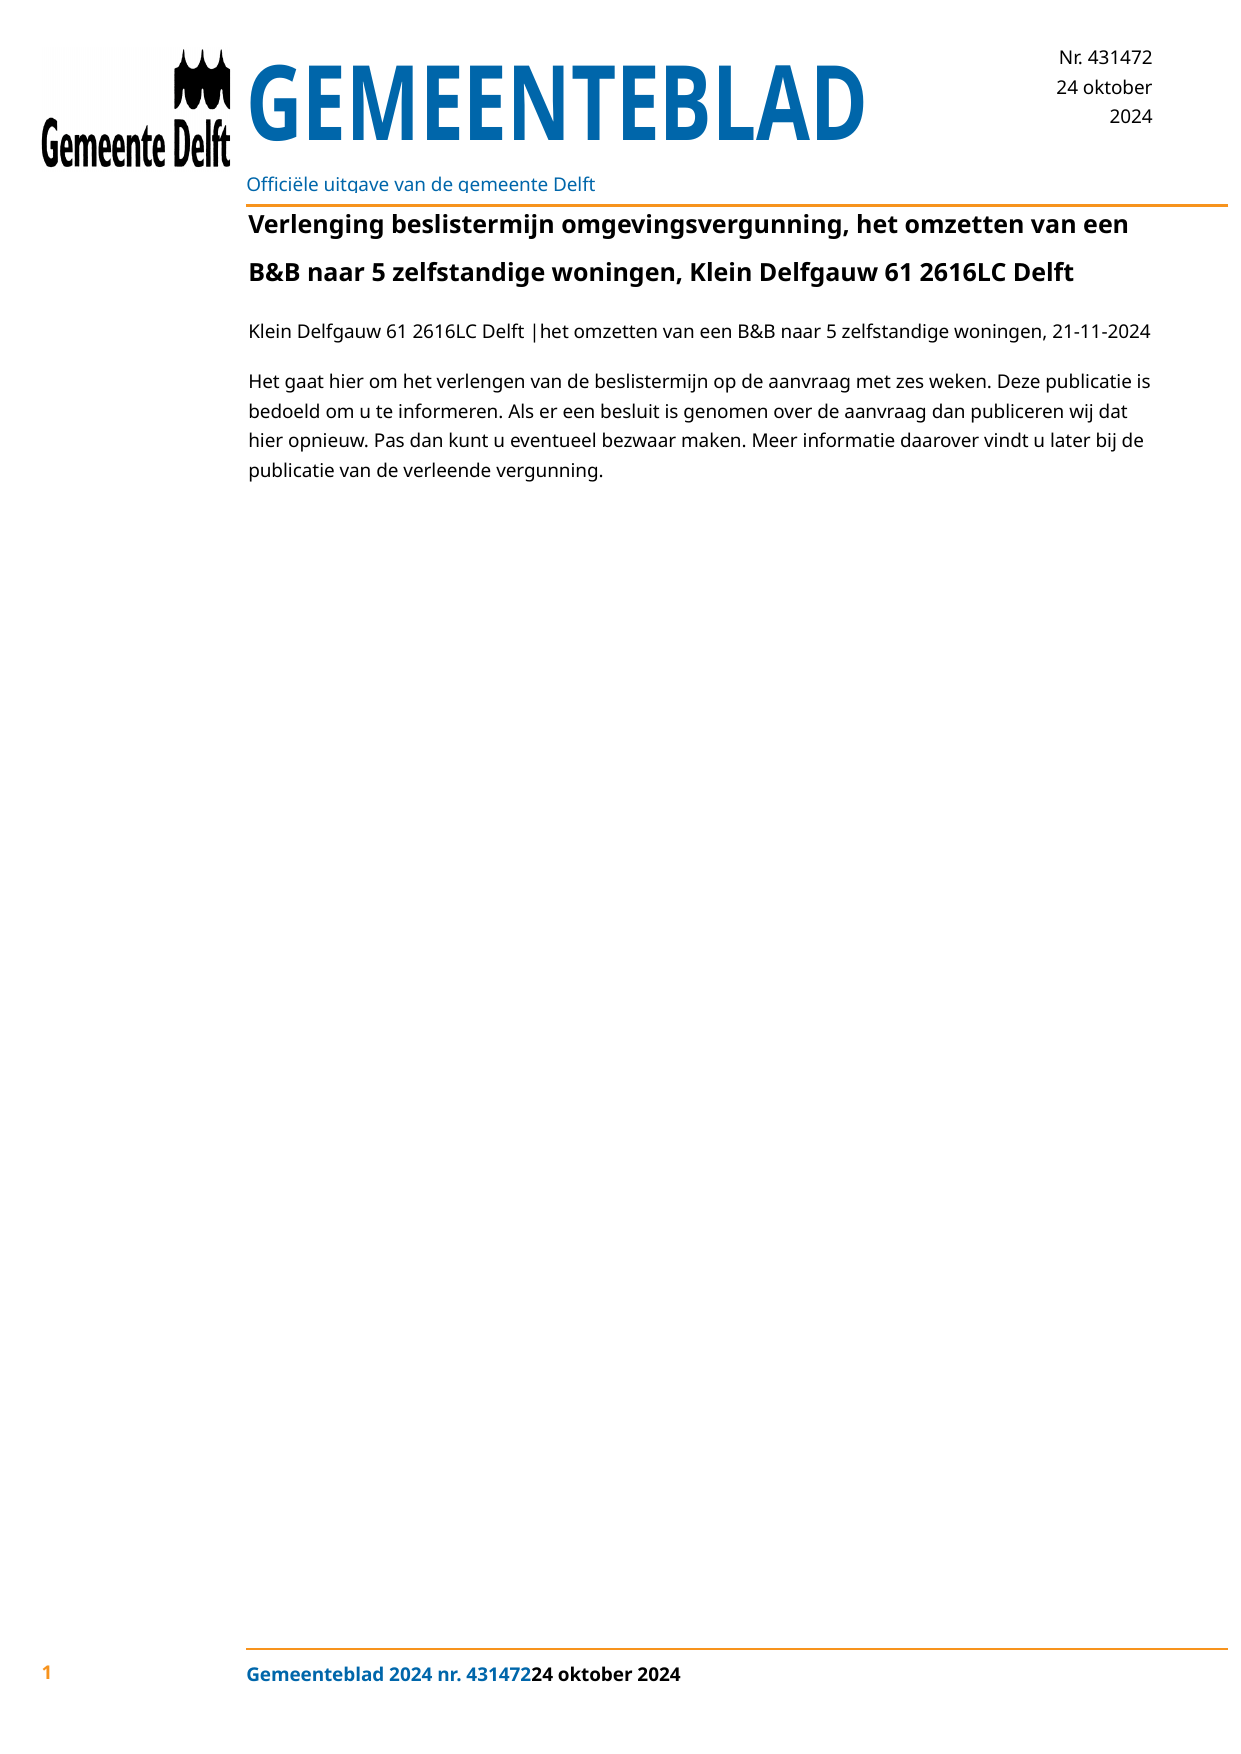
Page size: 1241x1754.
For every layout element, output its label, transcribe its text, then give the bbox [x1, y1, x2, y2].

text Het gaat hier om het verlengen van de beslistermijn op de aanvraag met zes weken. Deze publicatie is bedoeld om u te informeren. Als er een besluit is genomen over de aanvraag dan publiceren wij dat hier opnieuw. Pas dan kunt u eventueel bezwaar maken. Meer informatie daarover vindt u later bij de publicatie van de verleende vergunning. [248, 368, 1152, 483]
picture [41, 47, 231, 172]
text Verlenging beslistermijn omgevingsvergunning, het omzetten van een B&B naar 5 zelfstandige woningen, Klein Delfgauw 61 2616LC Delft [248, 207, 1152, 288]
text Klein Delfgauw 61 2616LC Delft |het omzetten van een B&B naar 5 zelfstandige woningen, 21-11-2024 [248, 318, 1152, 344]
